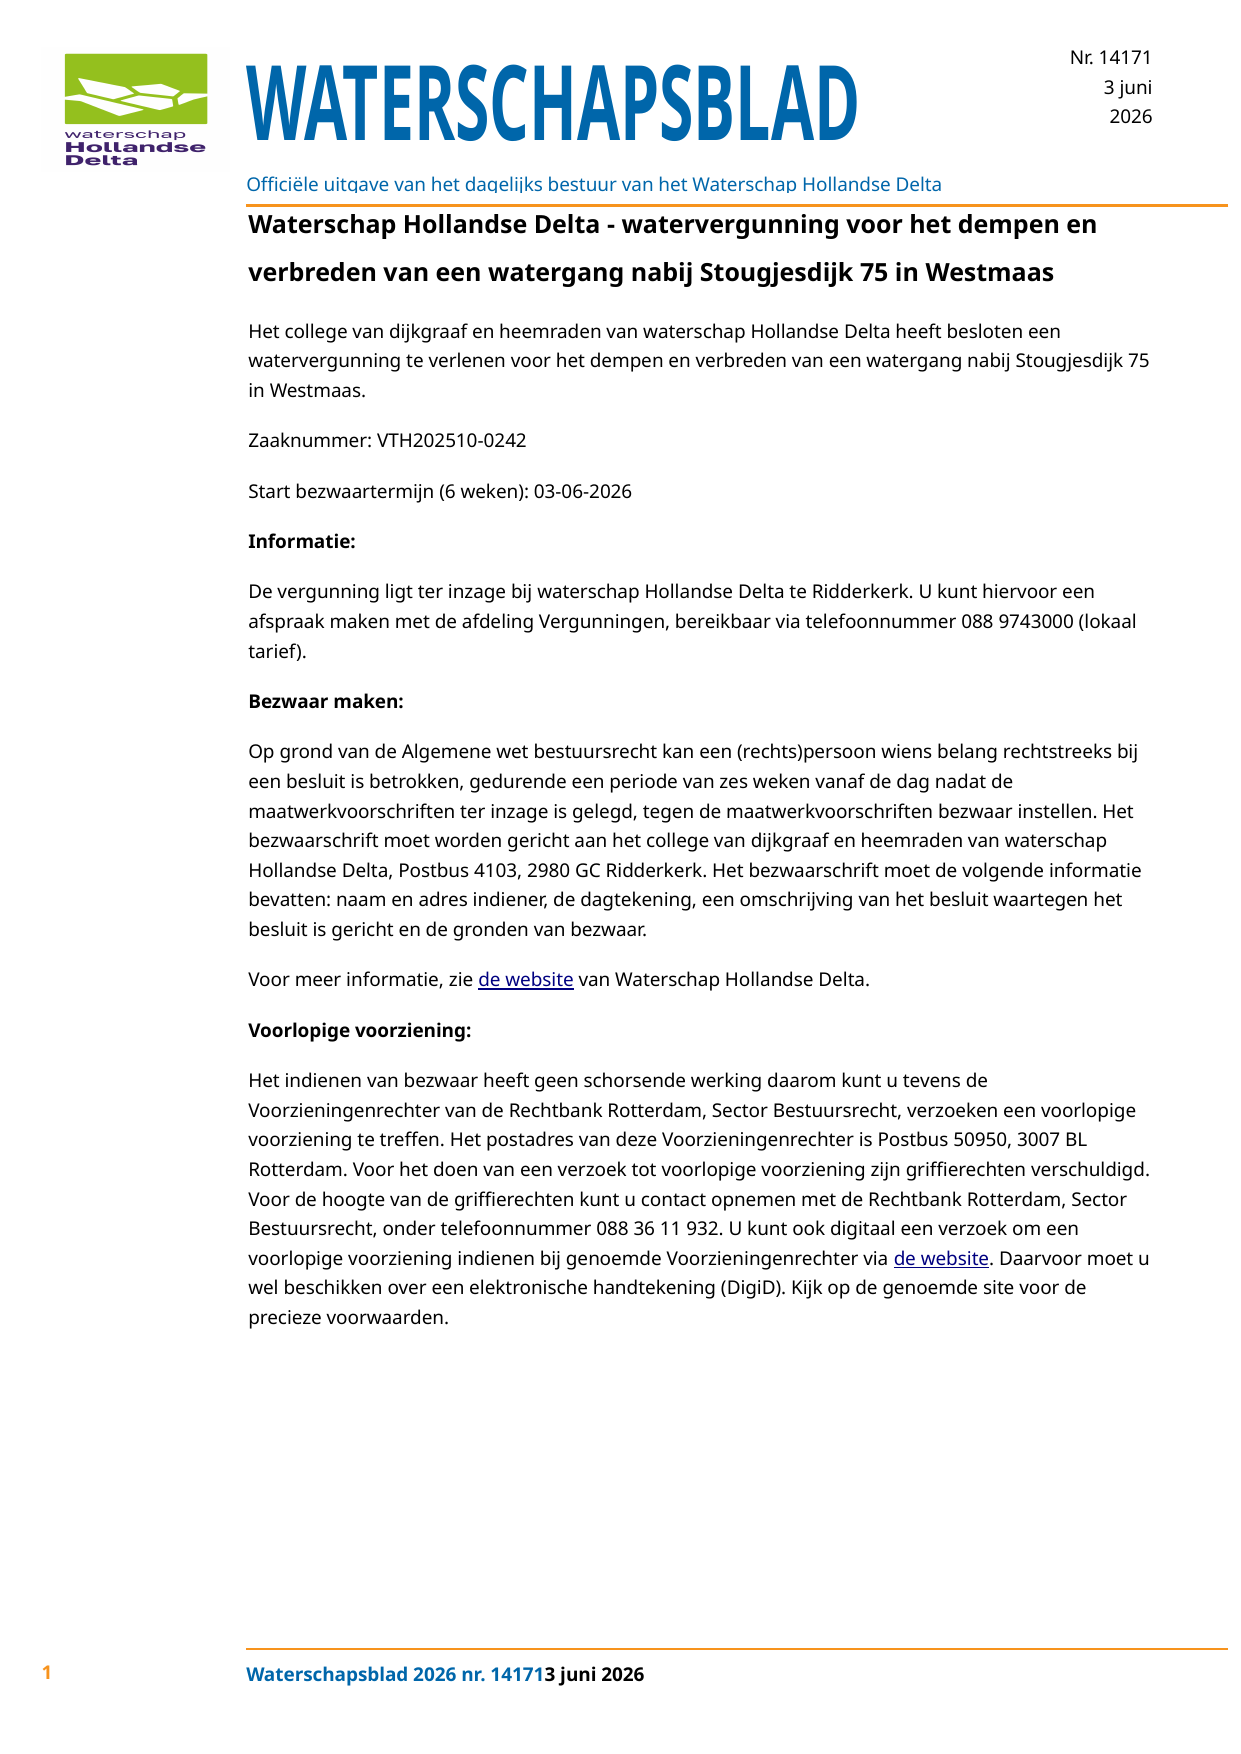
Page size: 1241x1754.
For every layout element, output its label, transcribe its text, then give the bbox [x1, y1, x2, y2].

picture [41, 47, 231, 172]
text Zaaknummer: VTH202510-0242 [248, 427, 1152, 453]
text Het indienen van bezwaar heeft geen schorsende werking daarom kunt u tevens de Voorzieningenrechter van de Rechtbank Rotterdam, Sector Bestuursrecht, verzoeken een voorlopige voorziening te treffen. Het postadres van deze Voorzieningenrechter is Postbus 50950, 3007 BL Rotterdam. Voor het doen van een verzoek tot voorlopige voorziening zijn griffierechten verschuldigd. Voor de hoogte van de griffierechten kunt u contact opnemen met de Rechtbank Rotterdam, Sector Bestuursrecht, onder telefoonnummer 088 36 11 932. U kunt ook digitaal een verzoek om een voorlopige voorziening indienen bij genoemde Voorzieningenrechter via de website. Daarvoor moet u wel beschikken over een elektronische handtekening (DigiD). Kijk op de genoemde site voor de precieze voorwaarden. [248, 1067, 1152, 1330]
text Start bezwaartermijn (6 weken): 03-06-2026 [248, 478, 1152, 504]
text Het college van dijkgraaf en heemraden van waterschap Hollandse Delta heeft besloten een watervergunning te verlenen voor het dempen en verbreden van een watergang nabij Stougjesdijk 75 in Westmaas. [248, 318, 1152, 403]
text Op grond van de Algemene wet bestuursrecht kan een (rechts)persoon wiens belang rechtstreeks bij een besluit is betrokken, gedurende een periode van zes weken vanaf de dag nadat de maatwerkvoorschriften ter inzage is gelegd, tegen de maatwerkvoorschriften bezwaar instellen. Het bezwaarschrift moet worden gericht aan het college van dijkgraaf en heemraden van waterschap Hollandse Delta, Postbus 4103, 2980 GC Ridderkerk. Het bezwaarschrift moet de volgende informatie bevatten: naam en adres indiener, de dagtekening, een omschrijving van het besluit waartegen het besluit is gericht en de gronden van bezwaar. [248, 739, 1152, 942]
text Bezwaar maken: [248, 688, 1152, 714]
text Informatie: [248, 528, 1152, 554]
text Voor meer informatie, zie de website van Waterschap Hollandse Delta. [248, 967, 1152, 992]
text Waterschap Hollandse Delta - watervergunning voor het dempen en verbreden van een watergang nabij Stougjesdijk 75 in Westmaas [248, 207, 1152, 288]
text Voorlopige voorziening: [248, 1017, 1152, 1043]
text De vergunning ligt ter inzage bij waterschap Hollandse Delta te Ridderkerk. U kunt hiervoor een afspraak maken met de afdeling Vergunningen, bereikbaar via telefoonnummer 088 9743000 (lokaal tarief). [248, 579, 1152, 664]
